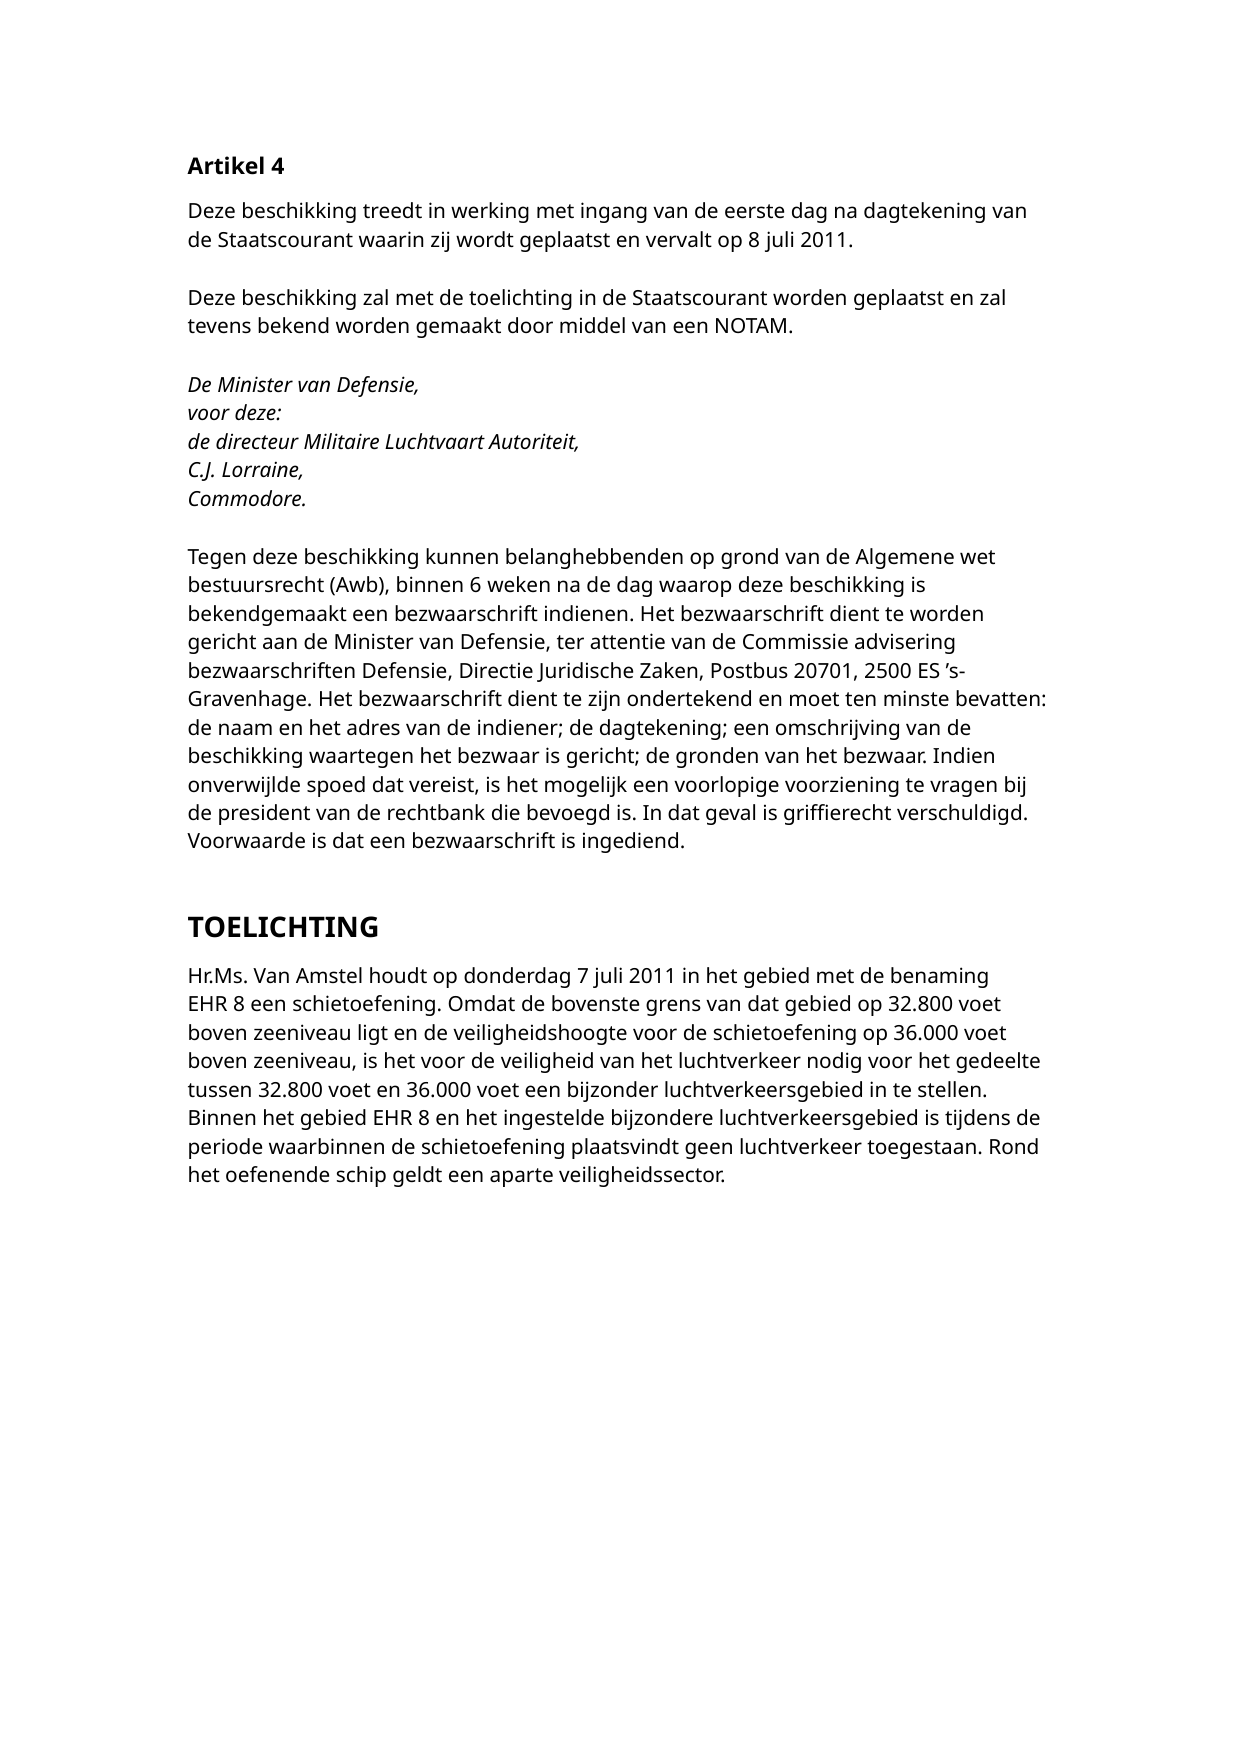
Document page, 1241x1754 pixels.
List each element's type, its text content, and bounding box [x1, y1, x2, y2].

text Deze beschikking treedt in werking met ingang van de eerste dag na dagtekening van de Staatscourant waarin zij wordt geplaatst en vervalt op 8 juli 2011. [187, 196, 1053, 253]
text Deze beschikking zal met de toelichting in de Staatscourant worden geplaatst en zal tevens bekend worden gemaakt door middel van een NOTAM. [187, 283, 1053, 340]
text Hr.Ms. Van Amstel houdt op donderdag 7 juli 2011 in het gebied met de benaming EHR 8 een schietoefening. Omdat de bovenste grens van dat gebied op 32.800 voet boven zeeniveau ligt en de veiligheidshoogte voor de schietoefening op 36.000 voet boven zeeniveau, is het voor de veiligheid van het luchtverkeer nodig voor het gedeelte tussen 32.800 voet en 36.000 voet een bijzonder luchtverkeersgebied in te stellen. Binnen het gebied EHR 8 en het ingestelde bijzondere luchtverkeersgebied is tijdens de periode waarbinnen de schietoefening plaatsvindt geen luchtverkeer toegestaan. Rond het oefenende schip geldt een aparte veiligheidssector. [187, 961, 1053, 1189]
text De Minister van Defensie, [187, 370, 1053, 398]
text voor deze: [187, 398, 1053, 427]
subtitle Artikel 4 [187, 150, 1053, 181]
text Tegen deze beschikking kunnen belanghebbenden op grond van de Algemene wet bestuursrecht (Awb), binnen 6 weken na de dag waarop deze beschikking is bekendgemaakt een bezwaarschrift indienen. Het bezwaarschrift dient te worden gericht aan de Minister van Defensie, ter attentie van de Commissie advisering bezwaarschriften Defensie, Directie Juridische Zaken, Postbus 20701, 2500 ES ’s-Gravenhage. Het bezwaarschrift dient te zijn ondertekend en moet ten minste bevatten: de naam en het adres van de indiener; de dagtekening; een omschrijving van de beschikking waartegen het bezwaar is gericht; de gronden van het bezwaar. Indien onverwijlde spoed dat vereist, is het mogelijk een voorlopige voorziening te vragen bij de president van de rechtbank die bevoegd is. In dat geval is griffierecht verschuldigd. Voorwaarde is dat een bezwaarschrift is ingediend. [187, 542, 1053, 855]
text Commodore. [187, 484, 1053, 512]
text de directeur Militaire Luchtvaart Autoriteit, [187, 427, 1053, 455]
subtitle TOELICHTING [187, 907, 1053, 946]
text C.J. Lorraine, [187, 455, 1053, 484]
